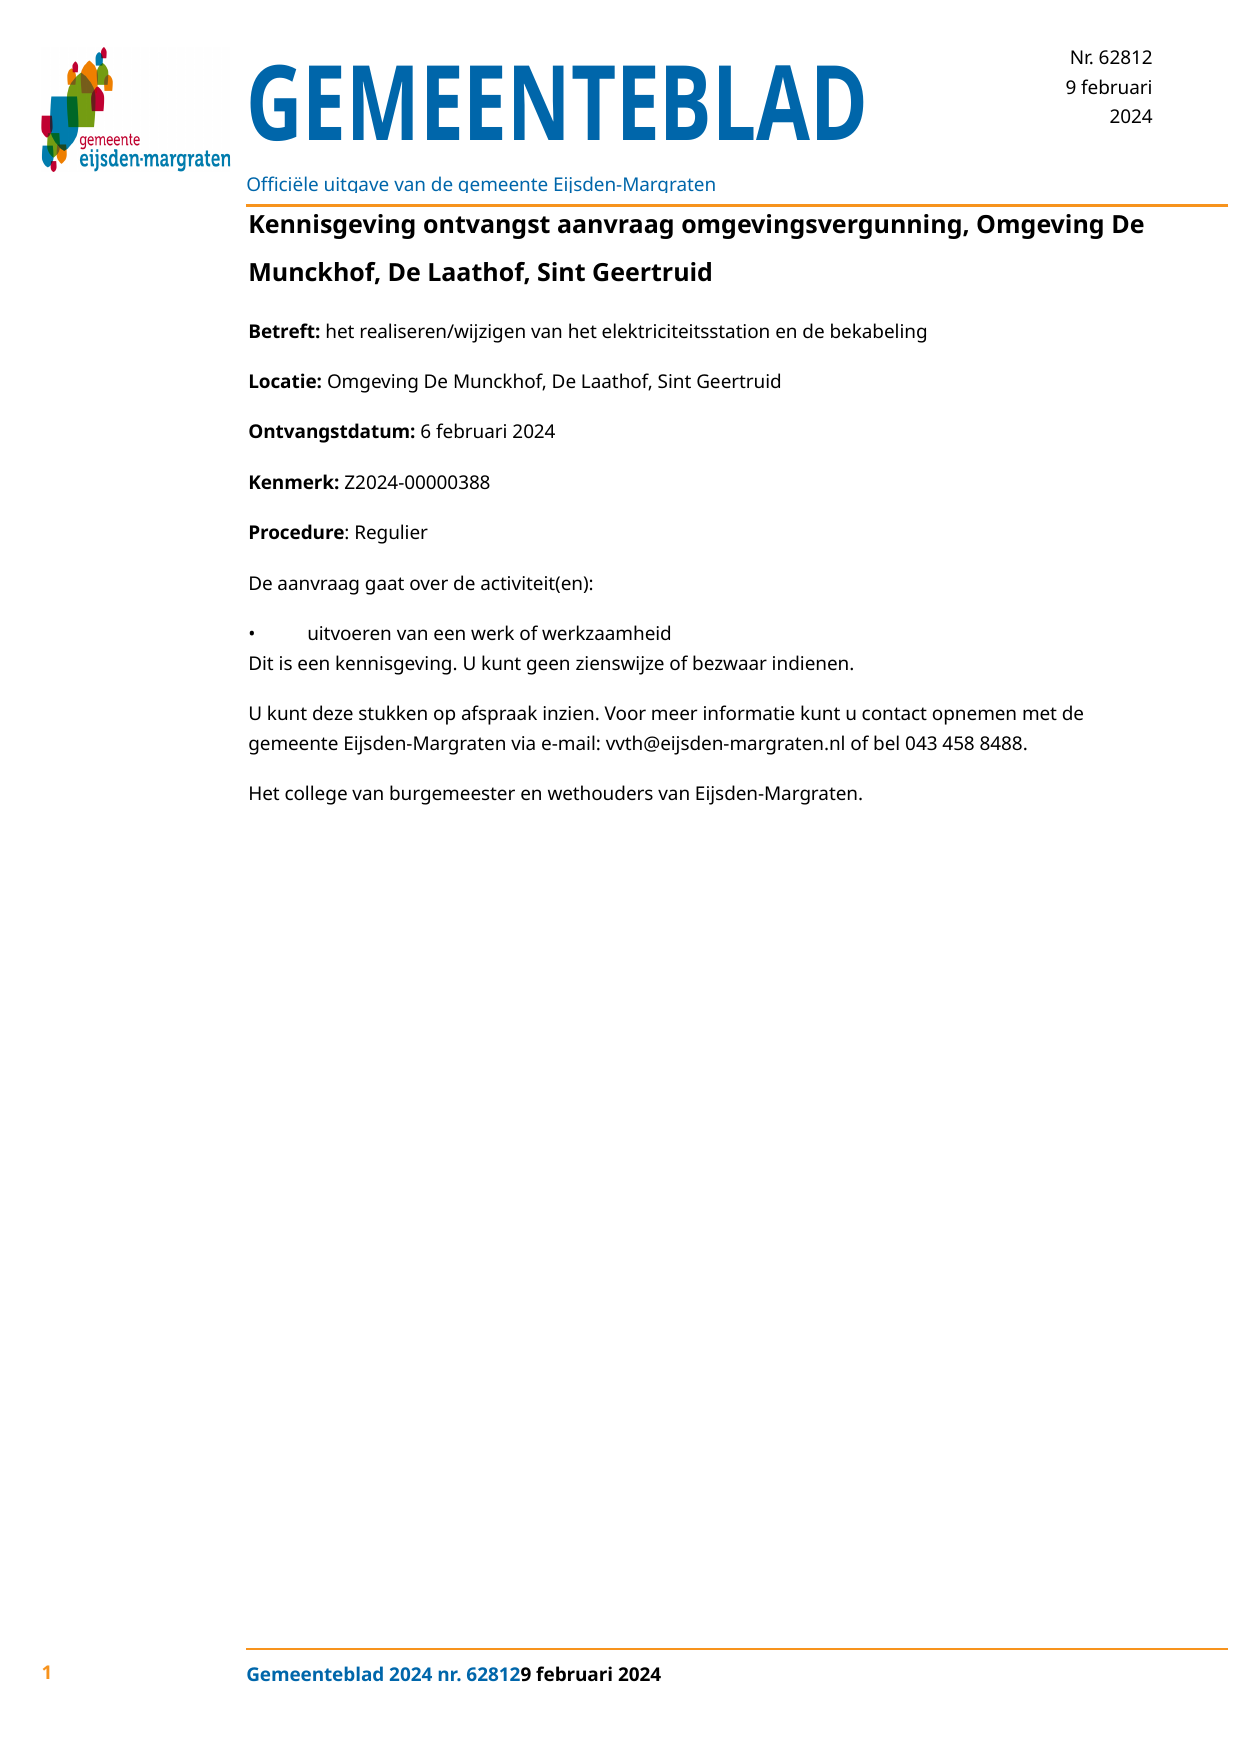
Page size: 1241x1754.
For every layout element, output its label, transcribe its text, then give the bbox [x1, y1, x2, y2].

text Kennisgeving ontvangst aanvraag omgevingsvergunning, Omgeving De Munckhof, De Laathof, Sint Geertruid [248, 207, 1152, 288]
text U kunt deze stukken op afspraak inzien. Voor meer informatie kunt u contact opnemen met de gemeente Eijsden-Margraten via e-mail: vvth@eijsden-margraten.nl of bel 043 458 8488. [248, 700, 1152, 756]
text Procedure: Regulier [248, 519, 1152, 545]
text Het college van burgemeester en wethouders van Eijsden-Margraten. [248, 780, 1152, 806]
text De aanvraag gaat over de activiteit(en): [248, 570, 1152, 596]
text Ontvangstdatum: 6 februari 2024 [248, 419, 1152, 444]
text Dit is een kennisgeving. U kunt geen zienswijze of bezwaar indienen. [248, 650, 1152, 676]
picture [41, 47, 231, 172]
text Kenmerk: Z2024-00000388 [248, 469, 1152, 495]
text Betreft: het realiseren/wijzigen van het elektriciteitsstation en de bekabeling [248, 318, 1152, 344]
text Locatie: Omgeving De Munckhof, De Laathof, Sint Geertruid [248, 368, 1152, 394]
list uitvoeren van een werk of werkzaamheid [248, 620, 1152, 646]
